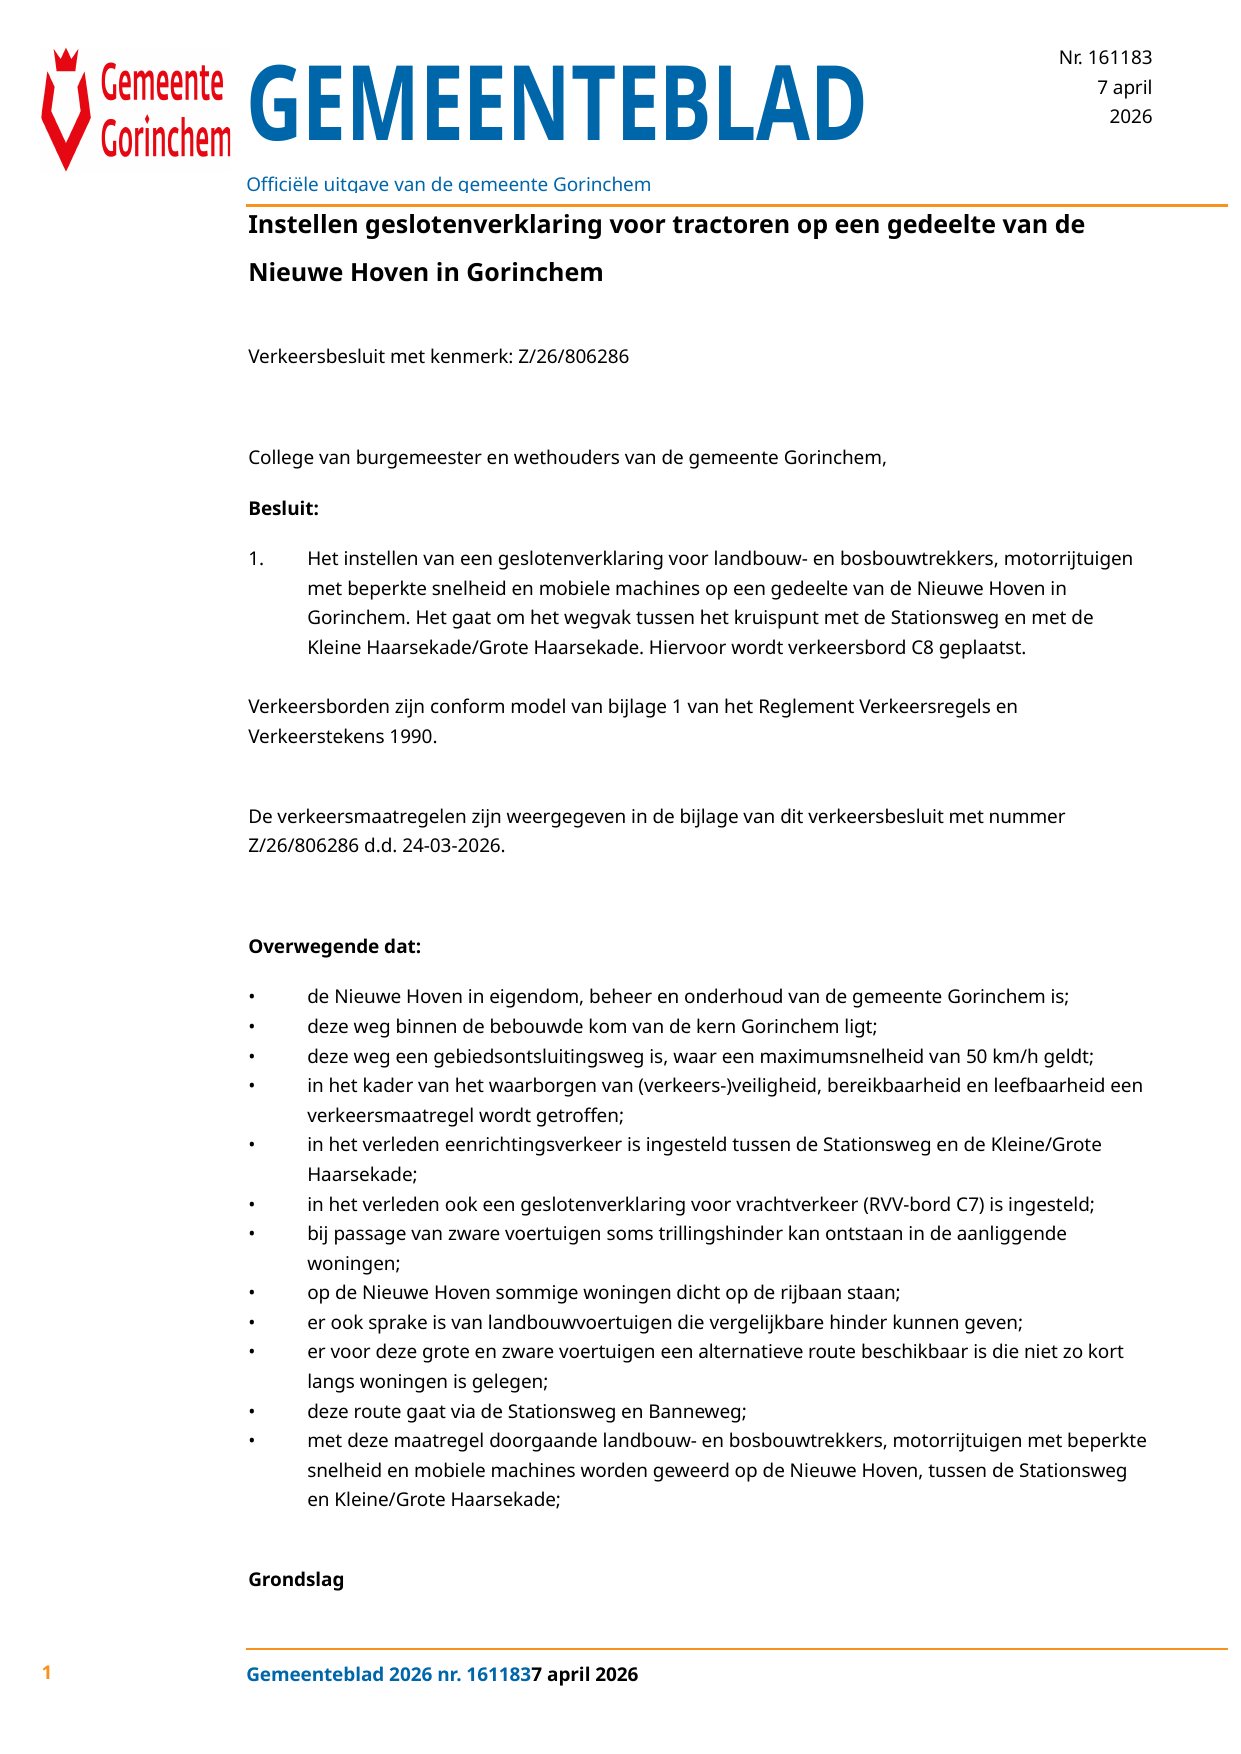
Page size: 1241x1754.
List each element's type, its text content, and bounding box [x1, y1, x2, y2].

list er voor deze grote en zware voertuigen een alternatieve route beschikbaar is die niet zo kort langs woningen is gelegen; [248, 1339, 1152, 1394]
list deze route gaat via de Stationsweg en Banneweg; [248, 1398, 1152, 1423]
text Grondslag [248, 1567, 1152, 1592]
text Verkeersborden zijn conform model van bijlage 1 van het Reglement Verkeersregels en Verkeerstekens 1990. [248, 693, 1152, 748]
list in het verleden eenrichtingsverkeer is ingesteld tussen de Stationsweg en de Kleine/Grote Haarsekade; [248, 1132, 1152, 1187]
list bij passage van zware voertuigen soms trillingshinder kan ontstaan in de aanliggende woningen; [248, 1220, 1152, 1276]
picture [41, 47, 231, 172]
list op de Nieuwe Hoven sommige woningen dicht op de rijbaan staan; [248, 1279, 1152, 1305]
text College van burgemeester en wethouders van de gemeente Gorinchem, [248, 444, 1152, 470]
list deze weg een gebiedsontsluitingsweg is, waar een maximumsnelheid van 50 km/h geldt; [248, 1043, 1152, 1068]
list deze weg binnen de bebouwde kom van de kern Gorinchem ligt; [248, 1013, 1152, 1039]
list de Nieuwe Hoven in eigendom, beheer en onderhoud van de gemeente Gorinchem is; [248, 984, 1152, 1009]
list Het instellen van een geslotenverklaring voor landbouw- en bosbouwtrekkers, motorrijtuigen met beperkte snelheid en mobiele machines op een gedeelte van de Nieuwe Hoven in Gorinchem. Het gaat om het wegvak tussen het kruispunt met de Stationsweg en met de Kleine Haarsekade/Grote Haarsekade. Hiervoor wordt verkeersbord C8 geplaatst. [248, 545, 1152, 660]
text De verkeersmaatregelen zijn weergegeven in de bijlage van dit verkeersbesluit met nummer Z/26/806286 d.d. 24-03-2026. [248, 803, 1152, 858]
list met deze maatregel doorgaande landbouw- en bosbouwtrekkers, motorrijtuigen met beperkte snelheid en mobiele machines worden geweerd op de Nieuwe Hoven, tussen de Stationsweg en Kleine/Grote Haarsekade; [248, 1427, 1152, 1512]
list in het kader van het waarborgen van (verkeers-)veiligheid, bereikbaarheid en leefbaarheid een verkeersmaatregel wordt getroffen; [248, 1072, 1152, 1128]
list in het verleden ook een geslotenverklaring voor vrachtverkeer (RVV-bord C7) is ingesteld; [248, 1191, 1152, 1216]
text Instellen geslotenverklaring voor tractoren op een gedeelte van de Nieuwe Hoven in Gorinchem [248, 207, 1152, 288]
list er ook sprake is van landbouwvoertuigen die vergelijkbare hinder kunnen geven; [248, 1309, 1152, 1335]
text Verkeersbesluit met kenmerk: Z/26/806286 [248, 344, 1152, 369]
text Overwegende dat: [248, 933, 1152, 959]
text Besluit: [248, 495, 1152, 521]
